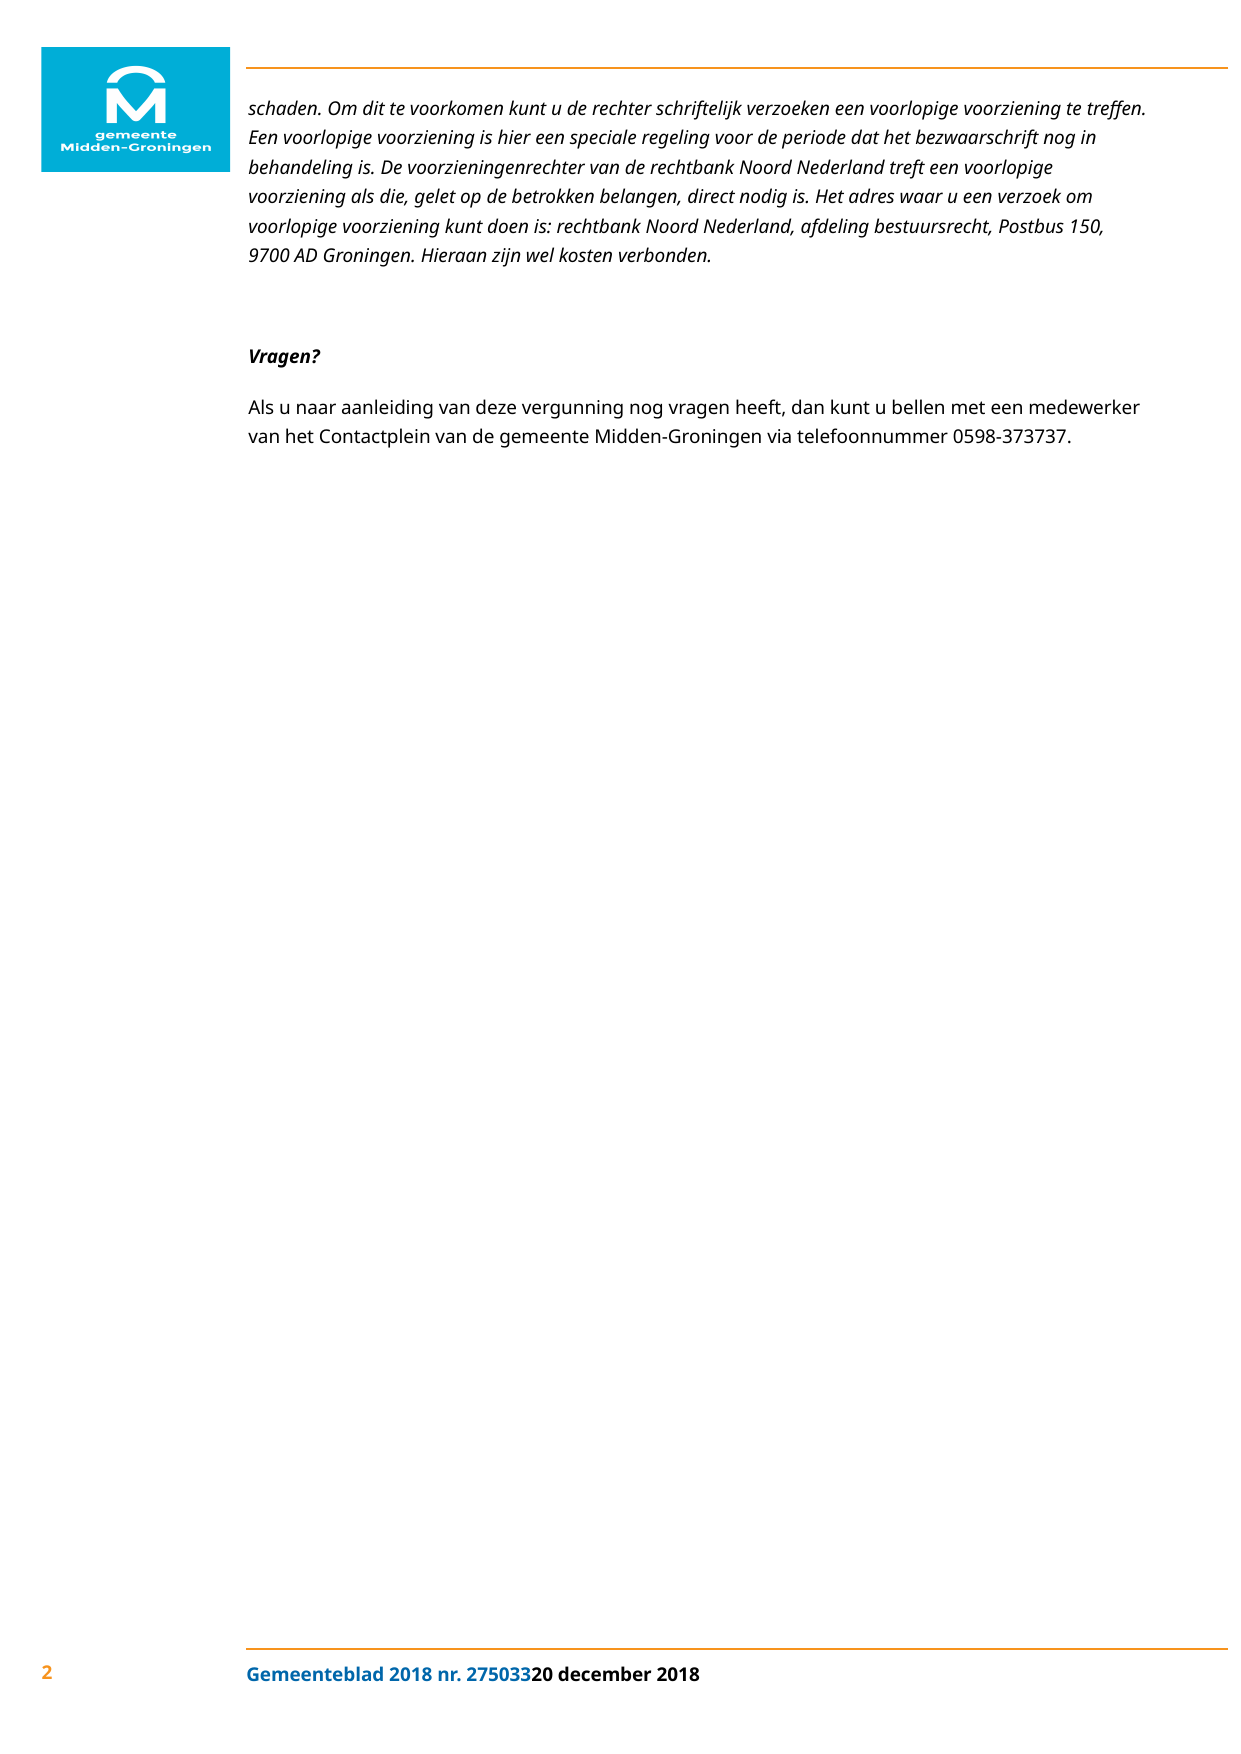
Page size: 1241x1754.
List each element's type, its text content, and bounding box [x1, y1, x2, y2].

picture [108, 66, 164, 82]
picture [184, 146, 190, 153]
text Als u naar aanleiding van deze vergunning nog vragen heeft, dan kunt u bellen met een medewerker van het Contactplein van de gemeente Midden-Groningen via telefoonnummer 0598-373737. [248, 394, 1152, 449]
text Vragen? [248, 343, 1152, 369]
picture [107, 89, 165, 122]
text schaden. Om dit te voorkomen kunt u de rechter schriftelijk verzoeken een voorlopige voorziening te treffen. Een voorlopige voorziening is hier een speciale regeling voor de periode dat het bezwaarschrift nog in behandeling is. De voorzieningenrechter van de rechtbank Noord Nederland treft een voorlopige voorziening als die, gelet op de betrokken belangen, direct nodig is. Het adres waar u een verzoek om voorlopige voorziening kunt doen is: rechtbank Noord Nederland, afdeling bestuursrecht, Postbus 150, 9700 AD Groningen. Hieraan zijn wel kosten verbonden. [248, 95, 1152, 268]
